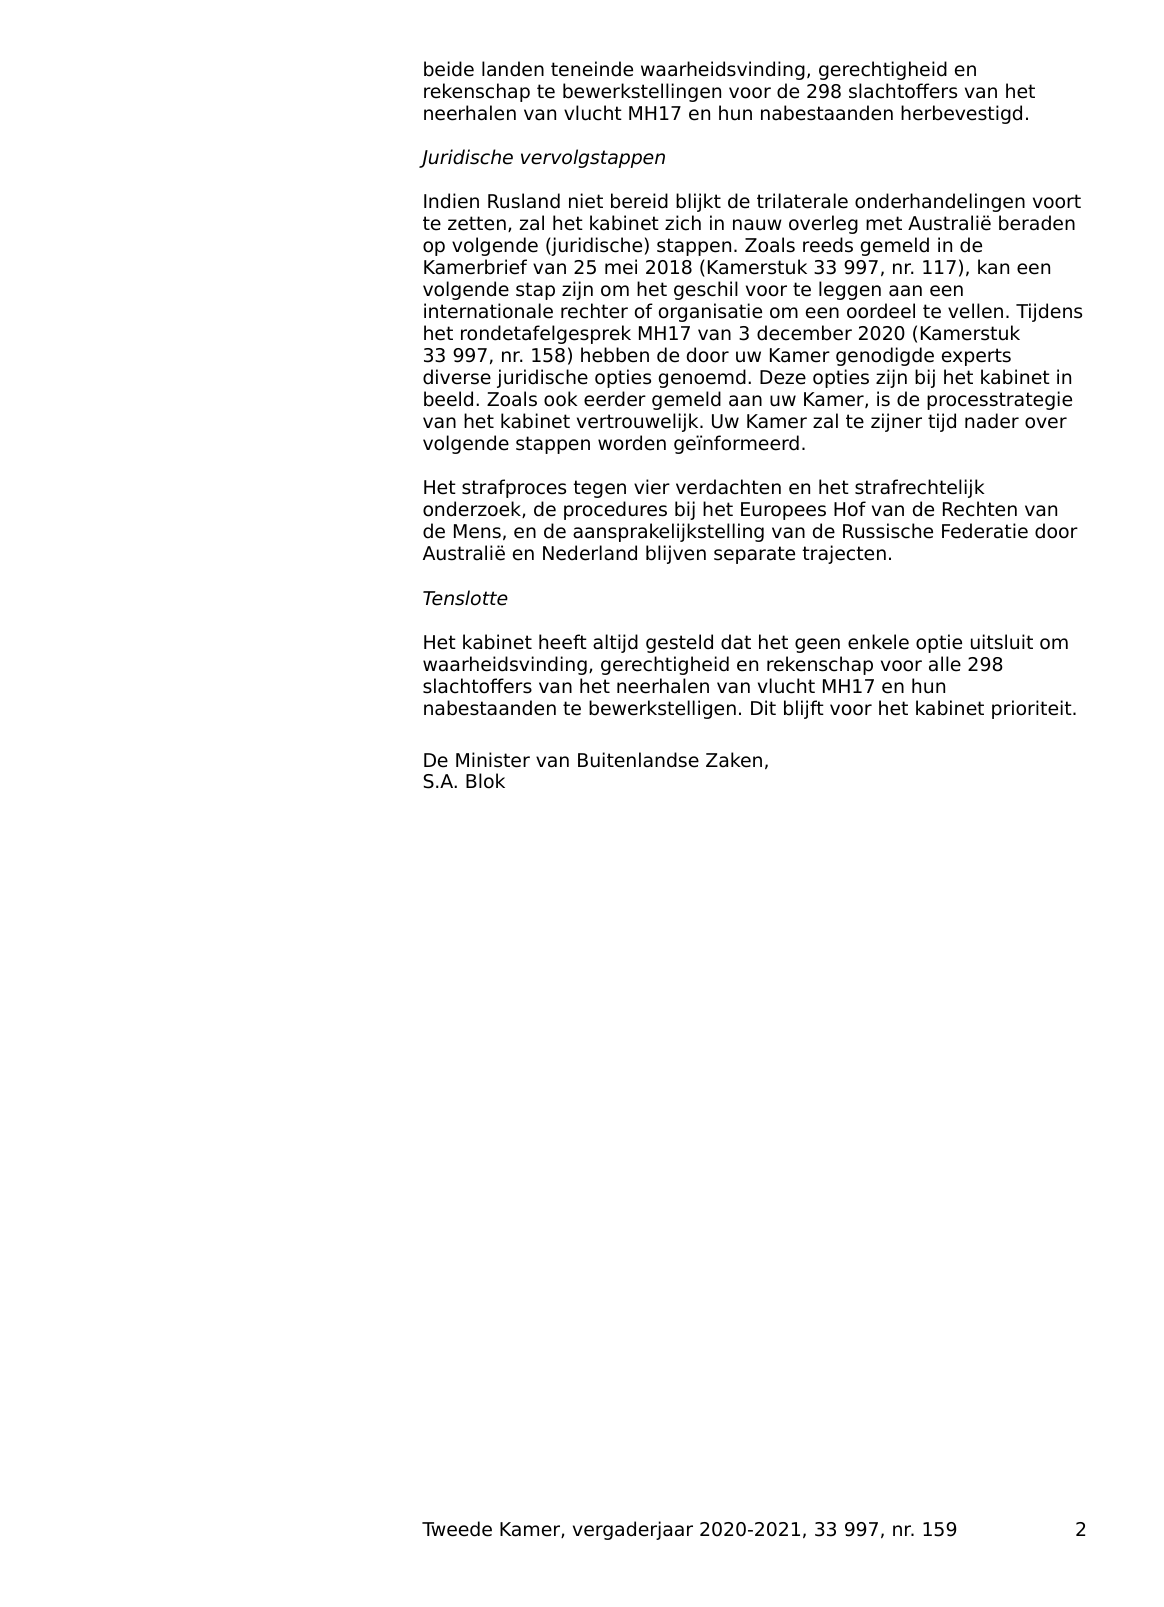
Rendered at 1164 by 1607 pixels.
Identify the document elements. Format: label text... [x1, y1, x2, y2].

text Indien Rusland niet bereid blijkt de trilaterale onderhandelingen voort te zetten, zal het kabinet zich in nauw overleg met Australië beraden op volgende (juridische) stappen. Zoals reeds gemeld in de Kamerbrief van 25 mei 2018 (Kamerstuk 33 997, nr. 117), kan een volgende stap zijn om het geschil voor te leggen aan een internationale rechter of organisatie om een oordeel te vellen. Tijdens het rondetafelgesprek MH17 van 3 december 2020 (Kamerstuk 33 997, nr. 158) hebben de door uw Kamer genodigde experts diverse juridische opties genoemd. Deze opties zijn bij het kabinet in beeld. Zoals ook eerder gemeld aan uw Kamer, is de processtrategie van het kabinet vertrouwelijk. Uw Kamer zal te zijner tijd nader over volgende stappen worden geïnformeerd. [422, 191, 1087, 455]
text Het strafproces tegen vier verdachten en het strafrechtelijk onderzoek, de procedures bij het Europees Hof van de Rechten van de Mens, en de aansprakelijkstelling van de Russische Federatie door Australië en Nederland blijven separate trajecten. [422, 477, 1087, 565]
text Het kabinet heeft altijd gesteld dat het geen enkele optie uitsluit om waarheidsvinding, gerechtigheid en rekenschap voor alle 298 slachtoffers van het neerhalen van vlucht MH17 en hun nabestaanden te bewerkstelligen. Dit blijft voor het kabinet prioriteit. [422, 632, 1087, 719]
subtitle Tenslotte [422, 587, 1087, 609]
text De Minister van Buitenlandse Zaken, S.A. Blok [422, 749, 1087, 793]
text beide landen teneinde waarheidsvinding, gerechtigheid en rekenschap te bewerkstellingen voor de 298 slachtoffers van het neerhalen van vlucht MH17 en hun nabestaanden herbevestigd. [422, 59, 1087, 125]
subtitle Juridische vervolgstappen [422, 147, 1087, 169]
